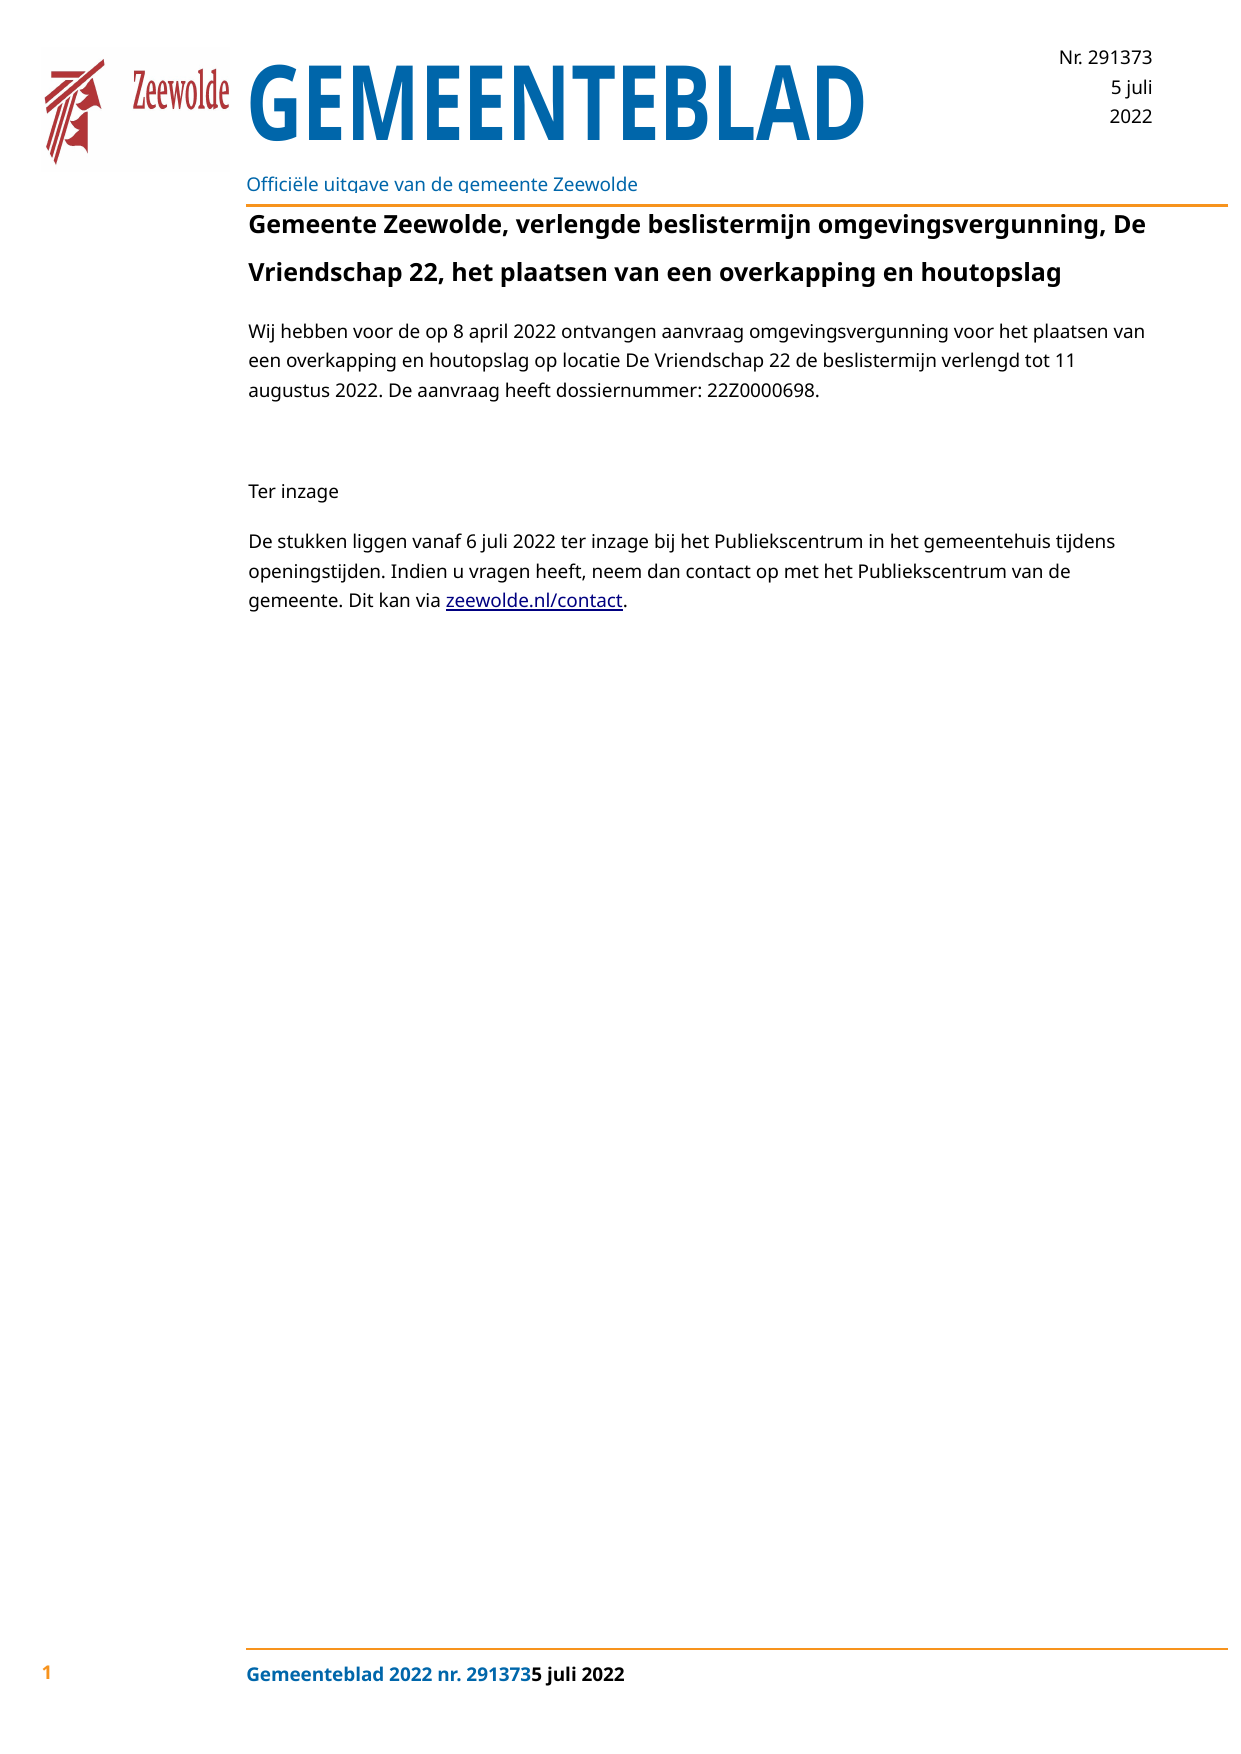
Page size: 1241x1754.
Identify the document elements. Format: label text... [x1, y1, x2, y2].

text Ter inzage [248, 478, 1152, 504]
text De stukken liggen vanaf 6 juli 2022 ter inzage bij het Publiekscentrum in het gemeentehuis tijdens openingstijden. Indien u vragen heeft, neem dan contact op met het Publiekscentrum van de gemeente. Dit kan via zeewolde.nl/contact. [248, 528, 1152, 613]
picture [41, 47, 231, 172]
text Wij hebben voor de op 8 april 2022 ontvangen aanvraag omgevingsvergunning voor het plaatsen van een overkapping en houtopslag op locatie De Vriendschap 22 de beslistermijn verlengd tot 11 augustus 2022. De aanvraag heeft dossiernummer: 22Z0000698. [248, 318, 1152, 403]
text Gemeente Zeewolde, verlengde beslistermijn omgevingsvergunning, De Vriendschap 22, het plaatsen van een overkapping en houtopslag [248, 207, 1152, 288]
